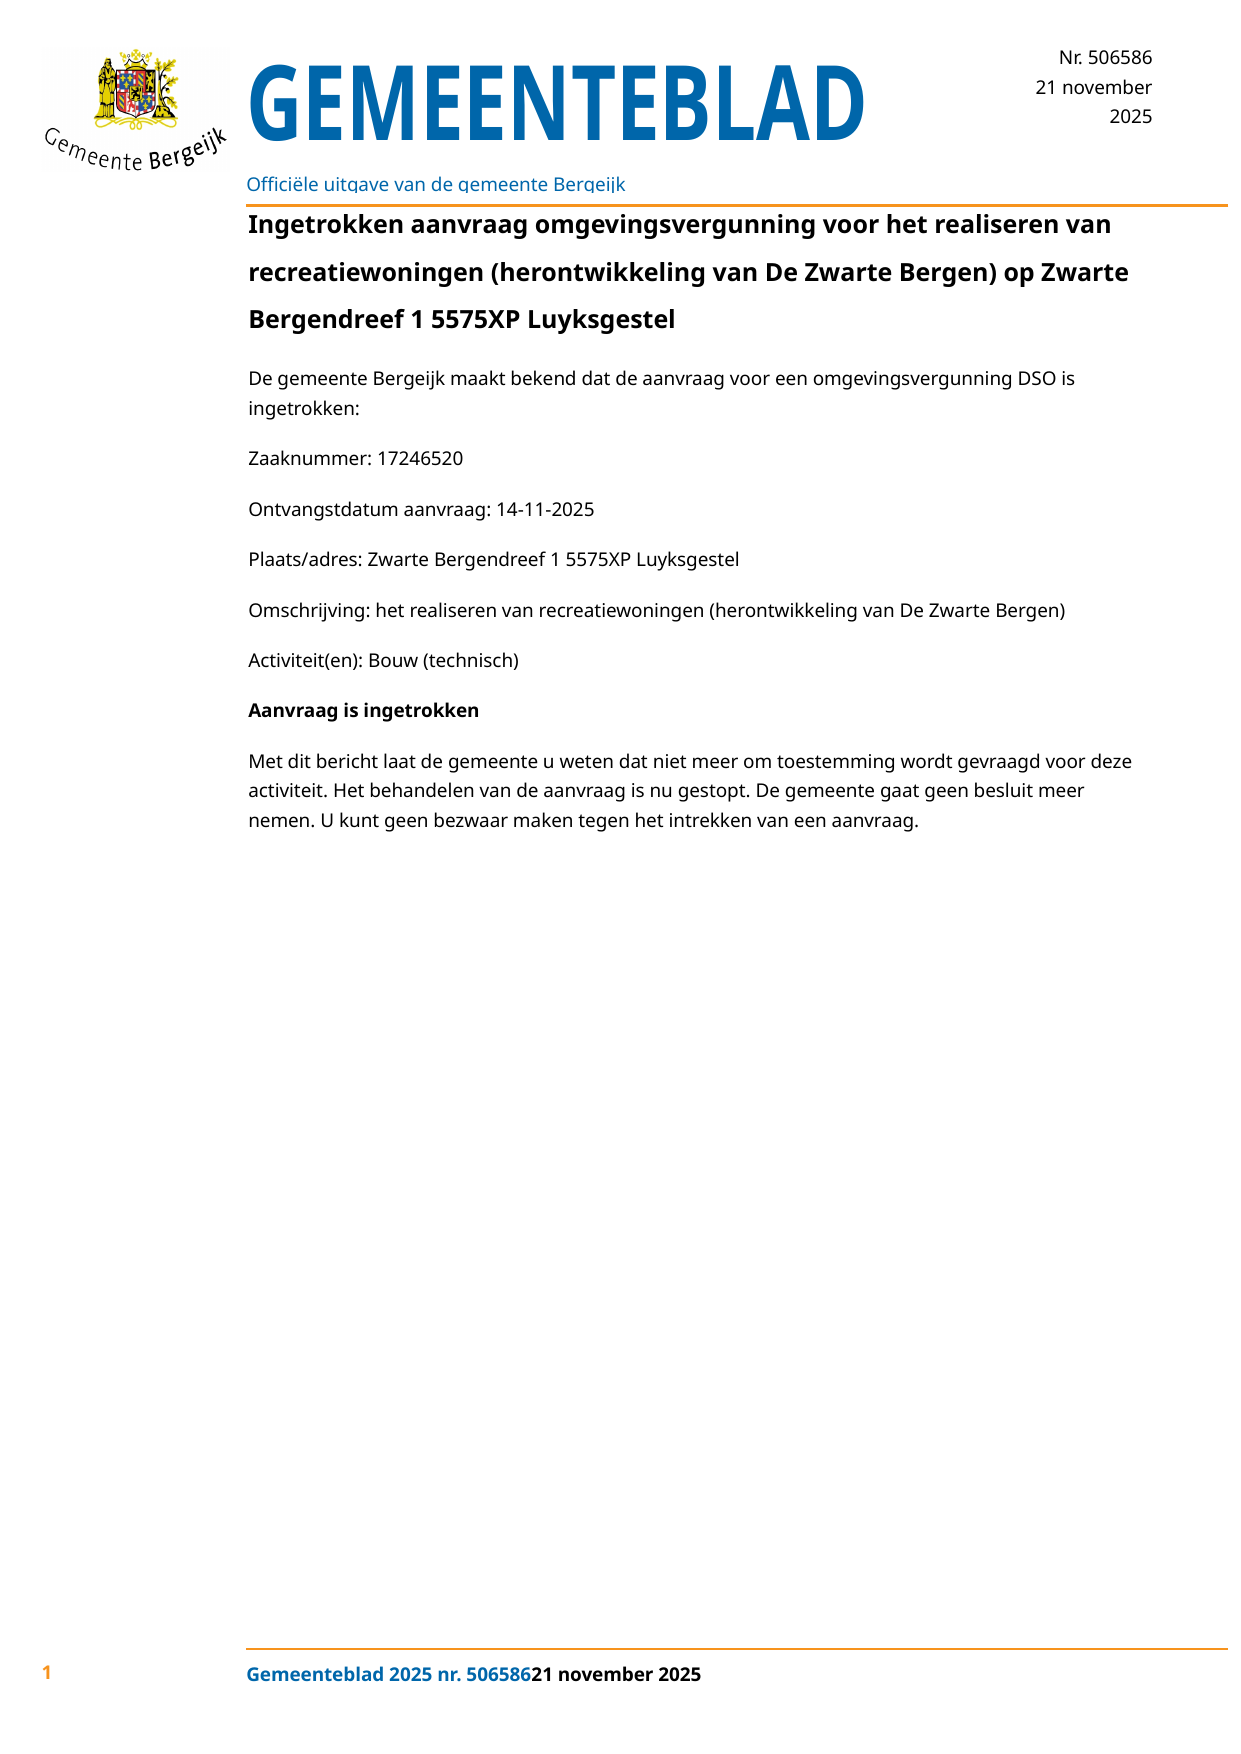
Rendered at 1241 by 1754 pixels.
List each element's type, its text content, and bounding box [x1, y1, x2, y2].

text Ontvangstdatum aanvraag: 14-11-2025 [248, 496, 1152, 522]
picture [41, 47, 231, 172]
text De gemeente Bergeijk maakt bekend dat de aanvraag voor een omgevingsvergunning DSO is ingetrokken: [248, 366, 1152, 421]
text Ingetrokken aanvraag omgevingsvergunning voor het realiseren van recreatiewoningen (herontwikkeling van De Zwarte Bergen) op Zwarte Bergendreef 1 5575XP Luyksgestel [248, 207, 1152, 336]
text Aanvraag is ingetrokken [248, 698, 1152, 723]
text Activiteit(en): Bouw (technisch) [248, 647, 1152, 673]
text Met dit bericht laat de gemeente u weten dat niet meer om toestemming wordt gevraagd voor deze activiteit. Het behandelen van de aanvraag is nu gestopt. De gemeente gaat geen besluit meer nemen. U kunt geen bezwaar maken tegen het intrekken van een aanvraag. [248, 748, 1152, 833]
text Omschrijving: het realiseren van recreatiewoningen (herontwikkeling van De Zwarte Bergen) [248, 597, 1152, 622]
text Zaaknummer: 17246520 [248, 446, 1152, 471]
text Plaats/adres: Zwarte Bergendreef 1 5575XP Luyksgestel [248, 546, 1152, 572]
